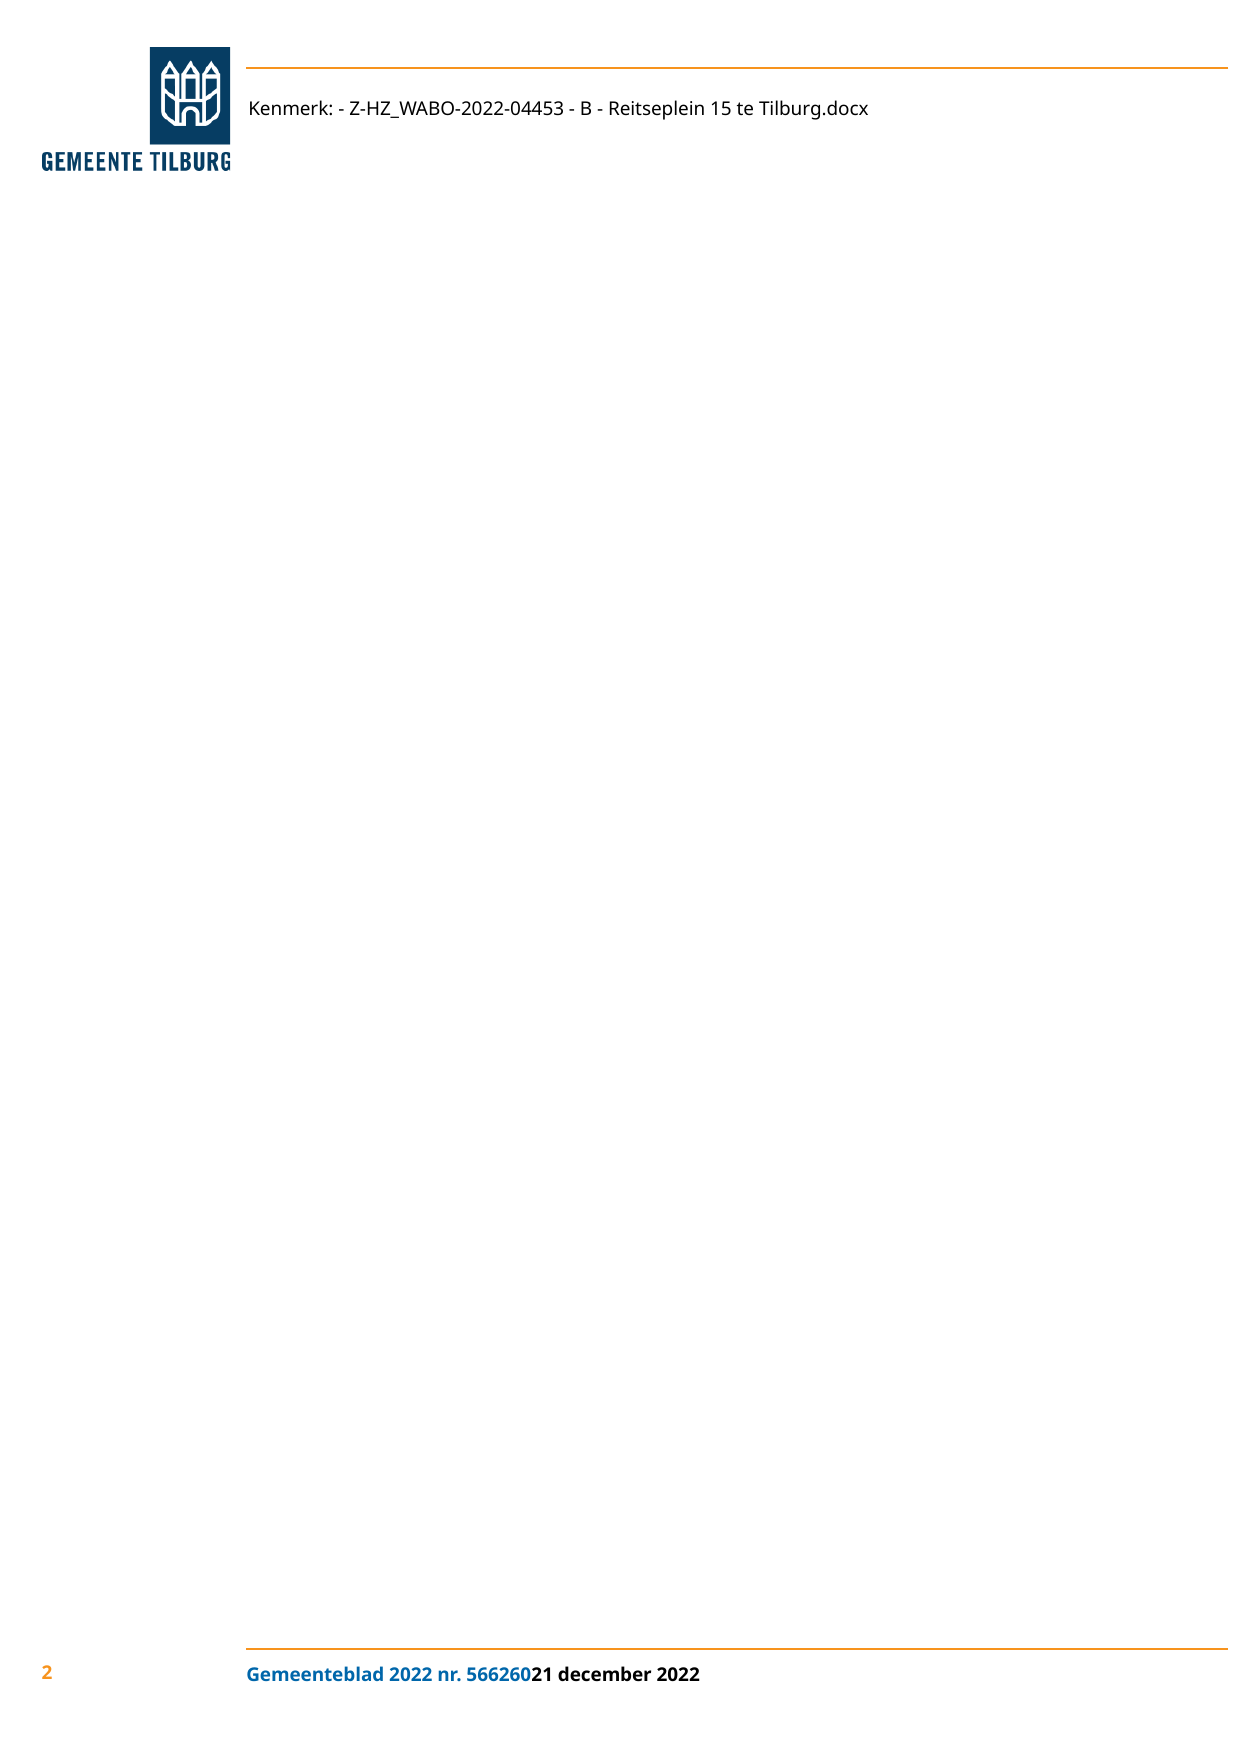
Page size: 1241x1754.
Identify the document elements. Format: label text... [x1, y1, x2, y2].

text Kenmerk: - Z-HZ_WABO-2022-04453 - B - Reitseplein 15 te Tilburg.docx [248, 95, 1152, 121]
picture [41, 47, 231, 172]
